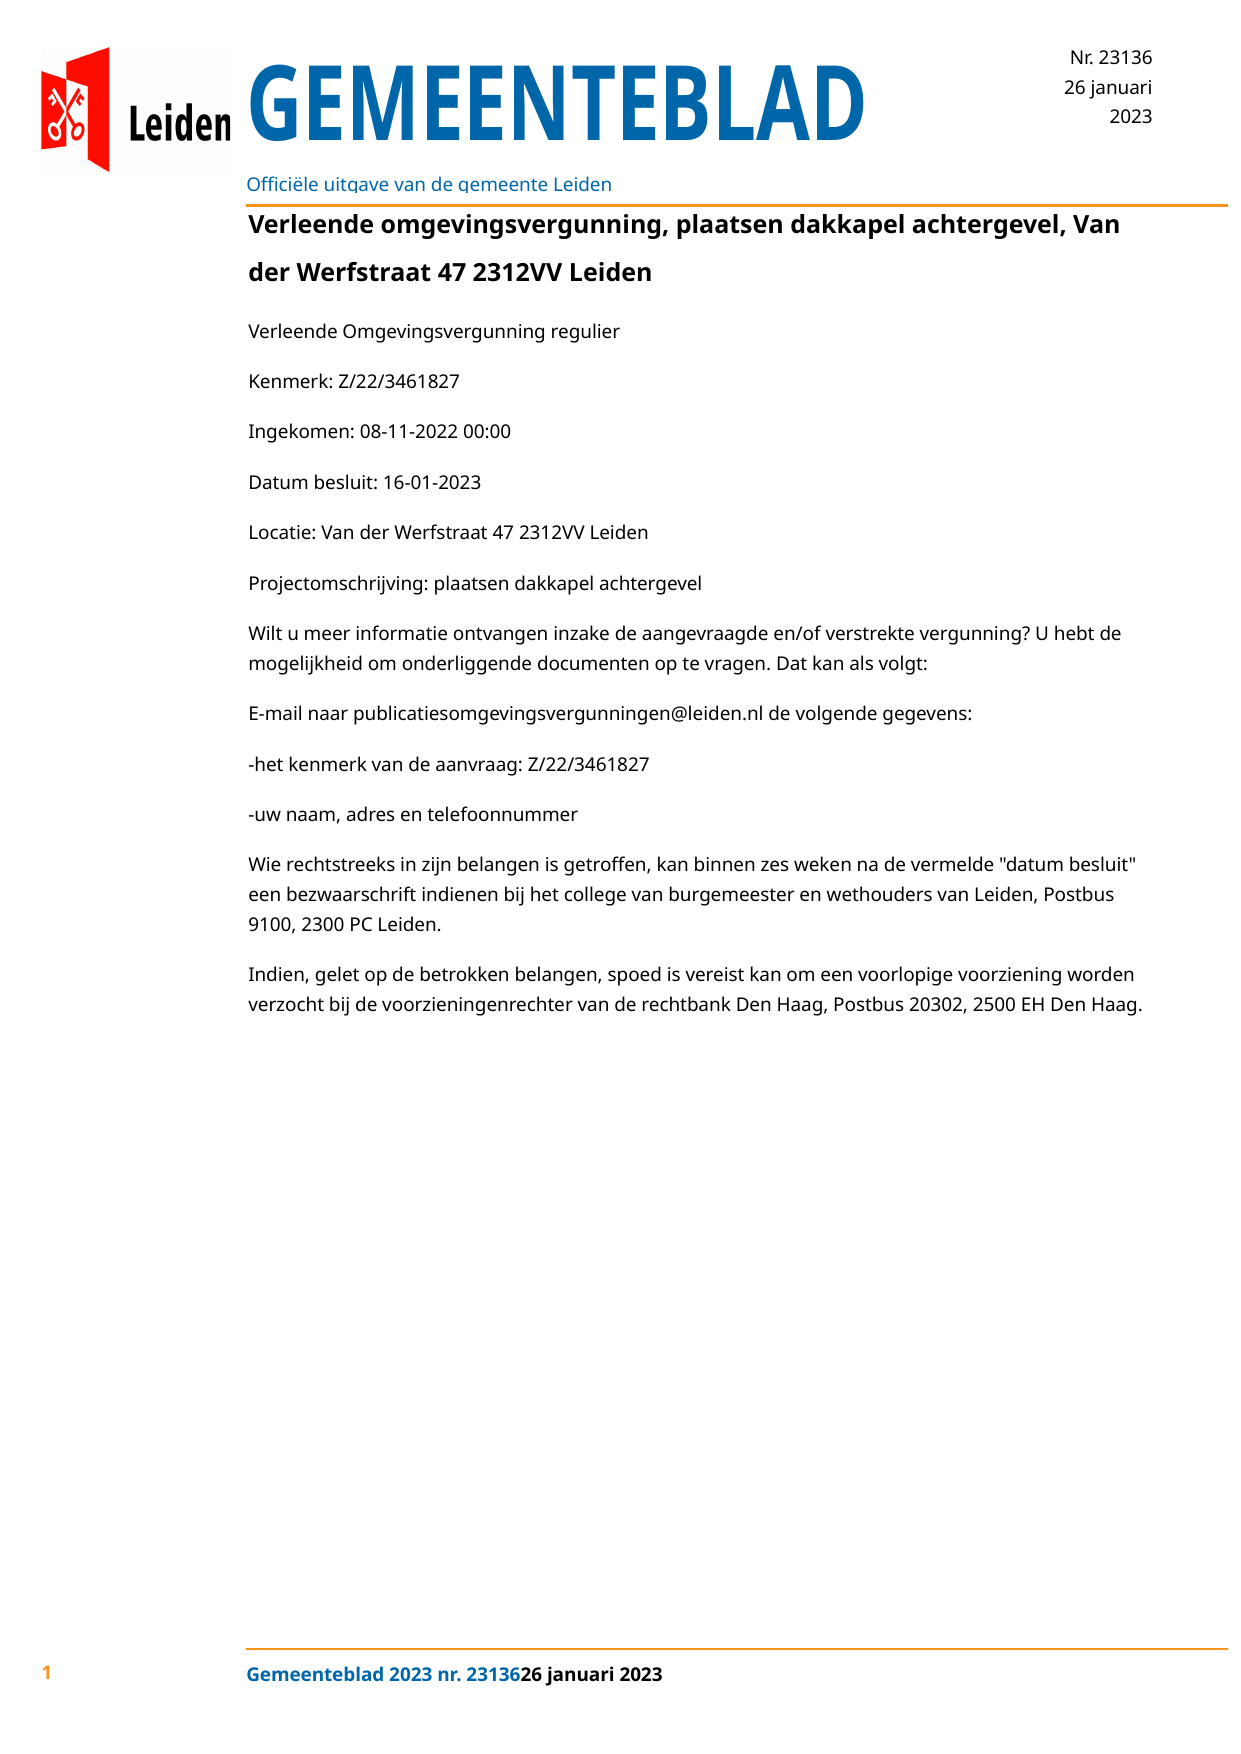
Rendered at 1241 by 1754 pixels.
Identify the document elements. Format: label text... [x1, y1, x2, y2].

text Locatie: Van der Werfstraat 47 2312VV Leiden [248, 519, 1152, 545]
text Projectomschrijving: plaatsen dakkapel achtergevel [248, 570, 1152, 596]
picture [41, 47, 231, 172]
text Datum besluit: 16-01-2023 [248, 469, 1152, 495]
text Indien, gelet op de betrokken belangen, spoed is vereist kan om een voorlopige voorziening worden verzocht bij de voorzieningenrechter van de rechtbank Den Haag, Postbus 20302, 2500 EH Den Haag. [248, 961, 1152, 1017]
text -uw naam, adres en telefoonnummer [248, 801, 1152, 827]
text -het kenmerk van de aanvraag: Z/22/3461827 [248, 751, 1152, 777]
text Wie rechtstreeks in zijn belangen is getroffen, kan binnen zes weken na de vermelde "datum besluit" een bezwaarschrift indienen bij het college van burgemeester en wethouders van Leiden, Postbus 9100, 2300 PC Leiden. [248, 852, 1152, 937]
text Verleende omgevingsvergunning, plaatsen dakkapel achtergevel, Van der Werfstraat 47 2312VV Leiden [248, 207, 1152, 288]
text Verleende Omgevingsvergunning regulier [248, 318, 1152, 344]
text E-mail naar publicatiesomgevingsvergunningen@leiden.nl de volgende gegevens: [248, 700, 1152, 726]
text Wilt u meer informatie ontvangen inzake de aangevraagde en/of verstrekte vergunning? U hebt de mogelijkheid om onderliggende documenten op te vragen. Dat kan als volgt: [248, 620, 1152, 676]
text Ingekomen: 08-11-2022 00:00 [248, 419, 1152, 444]
text Kenmerk: Z/22/3461827 [248, 368, 1152, 394]
